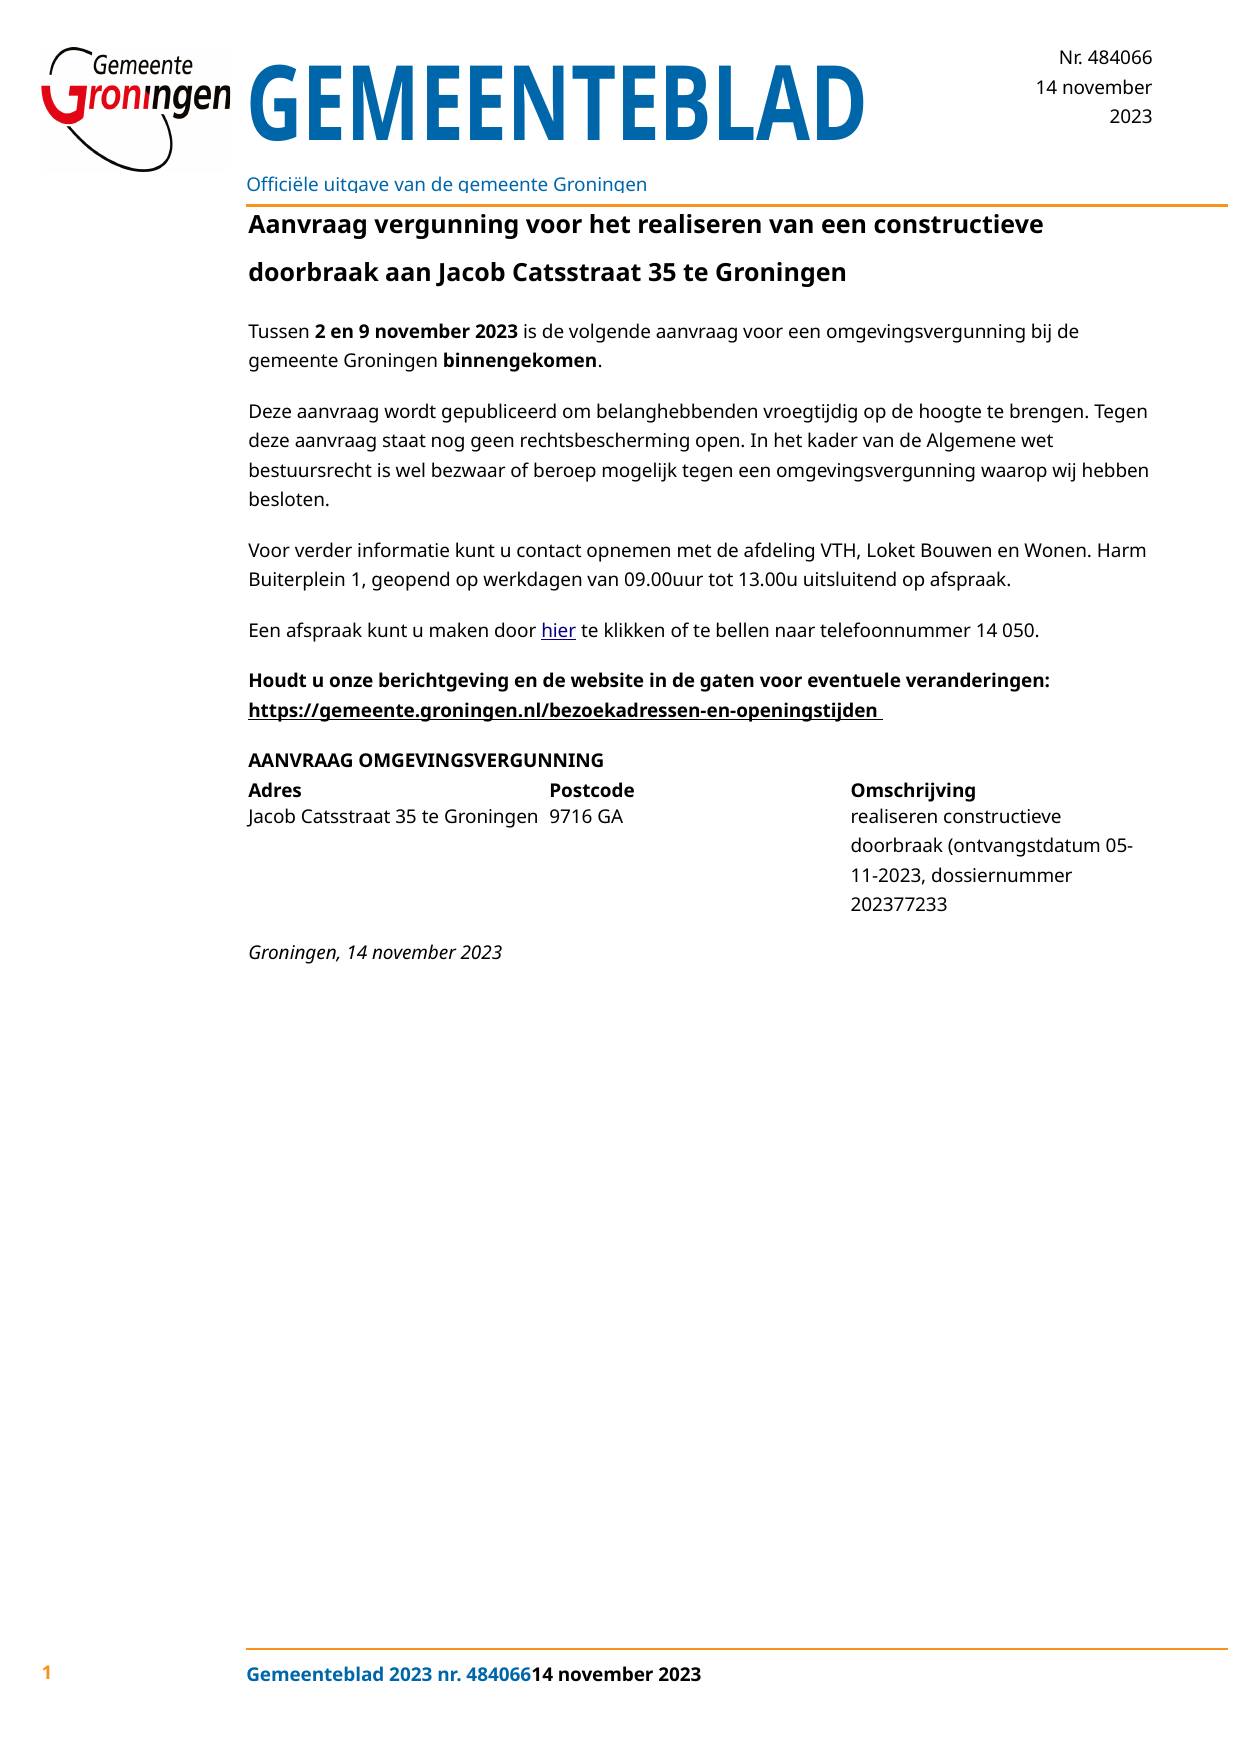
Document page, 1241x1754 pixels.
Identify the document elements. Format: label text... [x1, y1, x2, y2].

text AANVRAAG OMGEVINGSVERGUNNING [248, 747, 1152, 773]
table_header Adres [248, 777, 549, 803]
text Houdt u onze berichtgeving en de website in de gaten voor eventuele veranderingen: https://gemeente.groningen.nl/bezoekadressen-en-openingstijden [248, 667, 1152, 723]
table_cell 9716 GA [549, 803, 850, 917]
text Een afspraak kunt u maken door hier te klikken of te bellen naar telefoonnummer 14 050. [248, 617, 1152, 643]
table_cell realiseren constructieve doorbraak (ontvangstdatum 05-11-2023, dossiernummer 202377233 [850, 803, 1152, 917]
picture [41, 47, 231, 172]
text Groningen, 14 november 2023 [248, 939, 1152, 964]
text Voor verder informatie kunt u contact opnemen met de afdeling VTH, Loket Bouwen en Wonen. Harm Buiterplein 1, geopend op werkdagen van 09.00uur tot 13.00u uitsluitend op afspraak. [248, 537, 1152, 592]
text Tussen 2 en 9 november 2023 is de volgende aanvraag voor een omgevingsvergunning bij de gemeente Groningen binnengekomen. [248, 318, 1152, 373]
table_header Omschrijving [850, 777, 1152, 803]
text Aanvraag vergunning voor het realiseren van een constructieve doorbraak aan Jacob Catsstraat 35 te Groningen [248, 207, 1152, 288]
text Deze aanvraag wordt gepubliceerd om belanghebbenden vroegtijdig op de hoogte te brengen. Tegen deze aanvraag staat nog geen rechtsbescherming open. In het kader van de Algemene wet bestuursrecht is wel bezwaar of beroep mogelijk tegen een omgevingsvergunning waarop wij hebben besloten. [248, 398, 1152, 512]
table_header Postcode [549, 777, 850, 803]
table_cell Jacob Catsstraat 35 te Groningen [248, 803, 549, 917]
